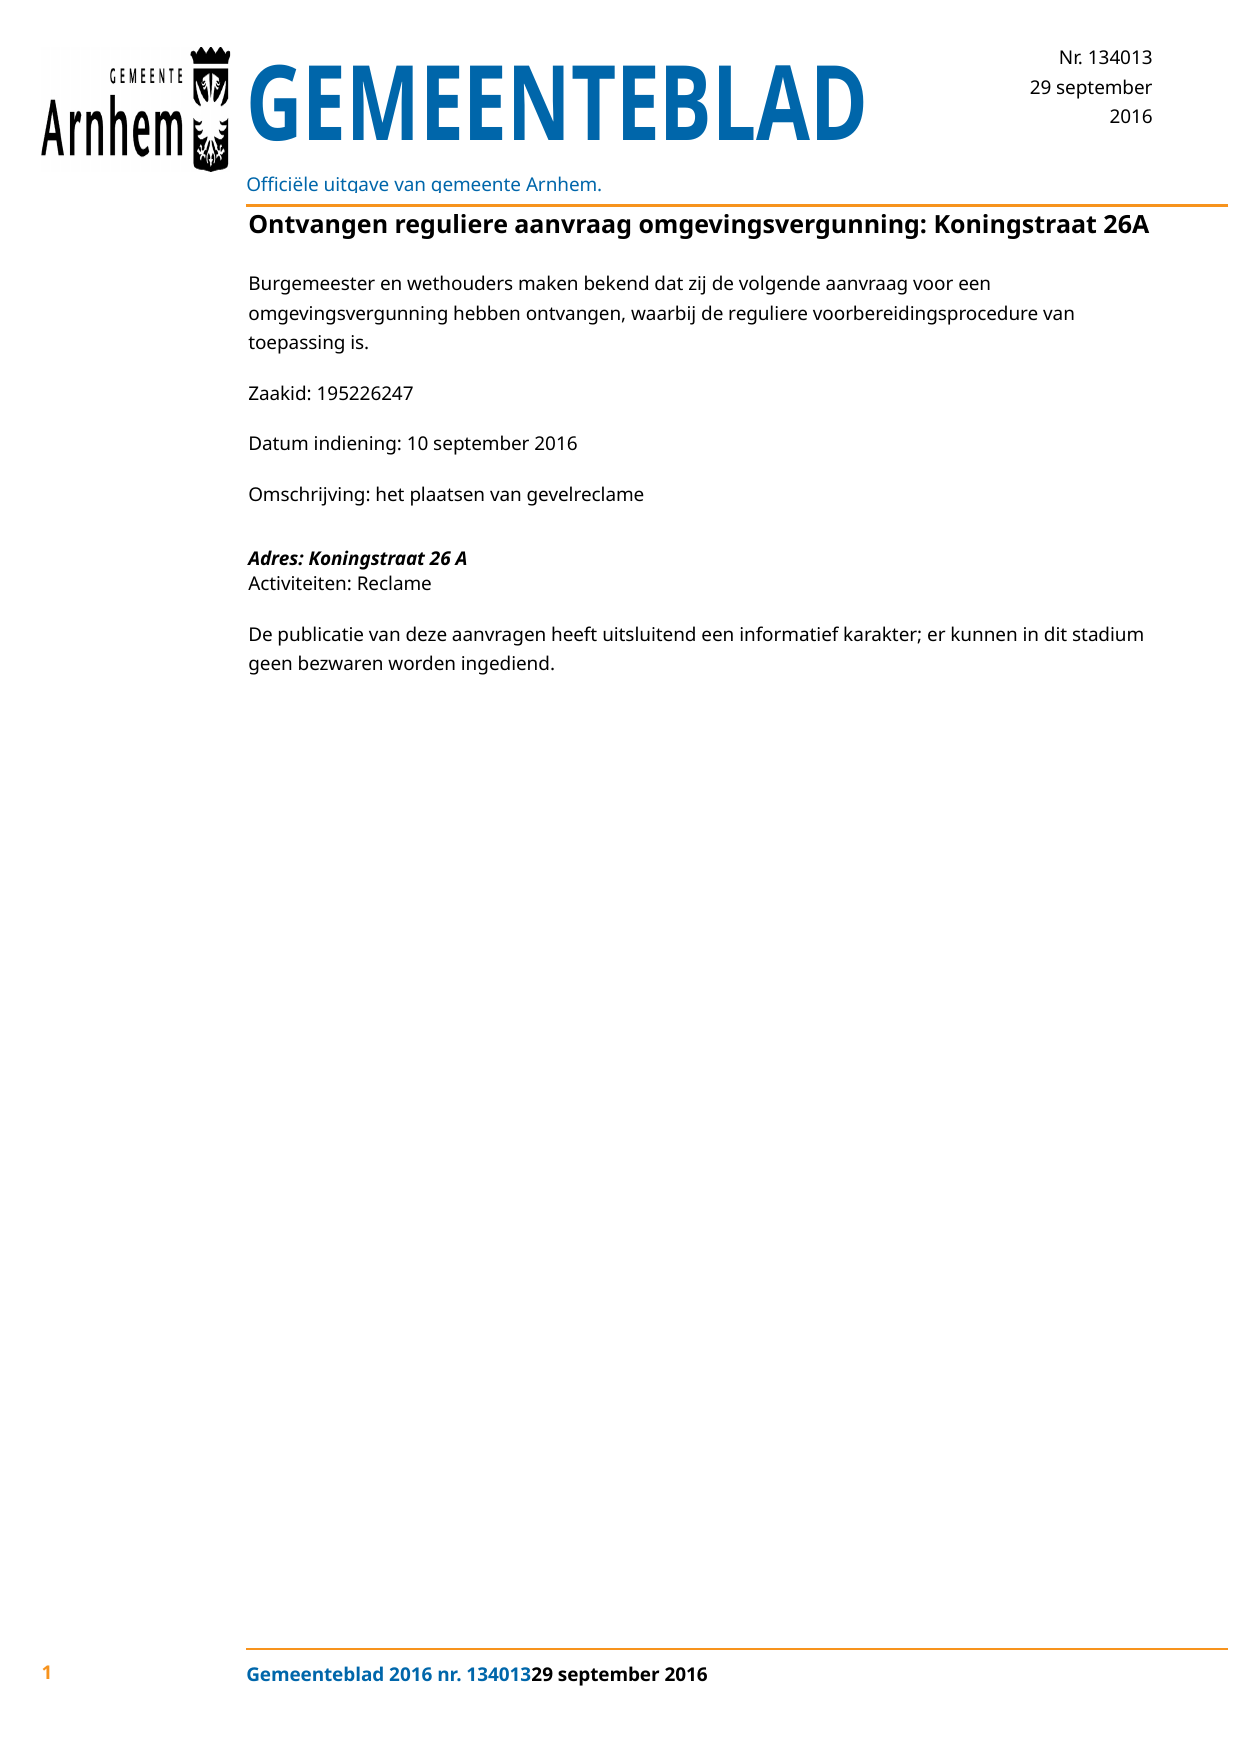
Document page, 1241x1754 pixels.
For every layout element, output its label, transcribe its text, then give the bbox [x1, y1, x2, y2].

picture [41, 47, 231, 172]
text Activiteiten: Reclame [248, 570, 1152, 596]
text Zaakid: 195226247 [248, 380, 1152, 406]
text Burgemeester en wethouders maken bekend dat zij de volgende aanvraag voor een omgevingsvergunning hebben ontvangen, waarbij de reguliere voorbereidingsprocedure van toepassing is. [248, 270, 1152, 355]
text De publicatie van deze aanvragen heeft uitsluitend een informatief karakter; er kunnen in dit stadium geen bezwaren worden ingediend. [248, 621, 1152, 676]
text Ontvangen reguliere aanvraag omgevingsvergunning: Koningstraat 26A [248, 207, 1152, 241]
text Adres: Koningstraat 26 A [248, 545, 1152, 570]
text Datum indiening: 10 september 2016 [248, 430, 1152, 456]
text Omschrijving: het plaatsen van gevelreclame [248, 481, 1152, 506]
